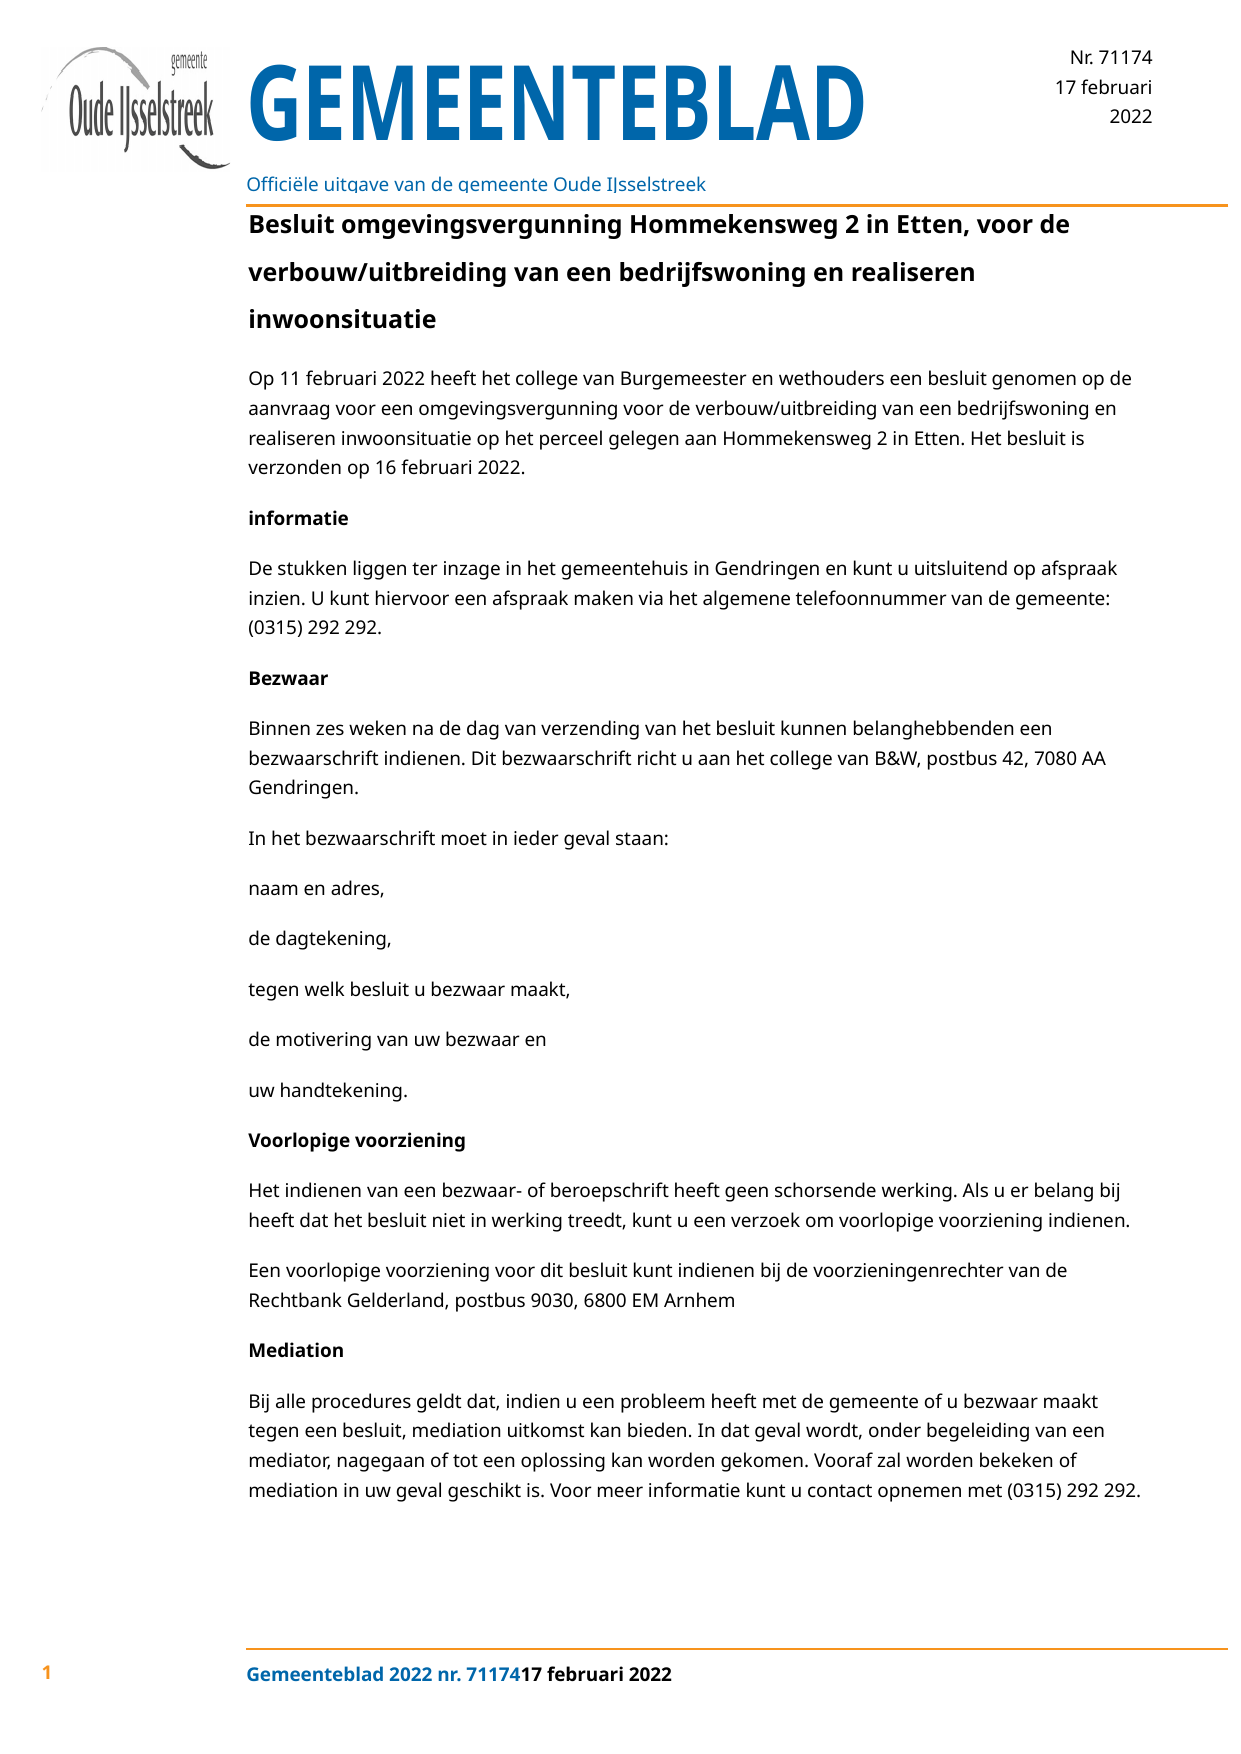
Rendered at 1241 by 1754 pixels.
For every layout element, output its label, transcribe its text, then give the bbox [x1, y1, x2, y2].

text Bezwaar [248, 665, 1152, 690]
text de dagtekening, [248, 926, 1152, 951]
picture [41, 47, 231, 172]
text naam en adres, [248, 875, 1152, 901]
text Het indienen van een bezwaar- of beroepschrift heeft geen schorsende werking. Als u er belang bij heeft dat het besluit niet in werking treedt, kunt u een verzoek om voorlopige voorziening indienen. [248, 1178, 1152, 1233]
text tegen welk besluit u bezwaar maakt, [248, 976, 1152, 1002]
text Bij alle procedures geldt dat, indien u een probleem heeft met de gemeente of u bezwaar maakt tegen een besluit, mediation uitkomst kan bieden. In dat geval wordt, onder begeleiding van een mediator, nagegaan of tot een oplossing kan worden gekomen. Vooraf zal worden bekeken of mediation in uw geval geschikt is. Voor meer informatie kunt u contact opnemen met (0315) 292 292. [248, 1388, 1152, 1502]
text Een voorlopige voorziening voor dit besluit kunt indienen bij de voorzieningenrechter van de Rechtbank Gelderland, postbus 9030, 6800 EM Arnhem [248, 1258, 1152, 1313]
text De stukken liggen ter inzage in het gemeentehuis in Gendringen en kunt u uitsluitend op afspraak inzien. U kunt hiervoor een afspraak maken via het algemene telefoonnummer van de gemeente: (0315) 292 292. [248, 555, 1152, 640]
text informatie [248, 505, 1152, 530]
text Besluit omgevingsvergunning Hommekensweg 2 in Etten, voor de verbouw/uitbreiding van een bedrijfswoning en realiseren inwoonsituatie [248, 207, 1152, 336]
text uw handtekening. [248, 1077, 1152, 1102]
text Op 11 februari 2022 heeft het college van Burgemeester en wethouders een besluit genomen op de aanvraag voor een omgevingsvergunning voor de verbouw/uitbreiding van een bedrijfswoning en realiseren inwoonsituatie op het perceel gelegen aan Hommekensweg 2 in Etten. Het besluit is verzonden op 16 februari 2022. [248, 366, 1152, 480]
text Binnen zes weken na de dag van verzending van het besluit kunnen belanghebbenden een bezwaarschrift indienen. Dit bezwaarschrift richt u aan het college van B&W, postbus 42, 7080 AA Gendringen. [248, 715, 1152, 800]
text Mediation [248, 1338, 1152, 1363]
text In het bezwaarschrift moet in ieder geval staan: [248, 825, 1152, 850]
text Voorlopige voorziening [248, 1127, 1152, 1153]
text de motivering van uw bezwaar en [248, 1026, 1152, 1052]
